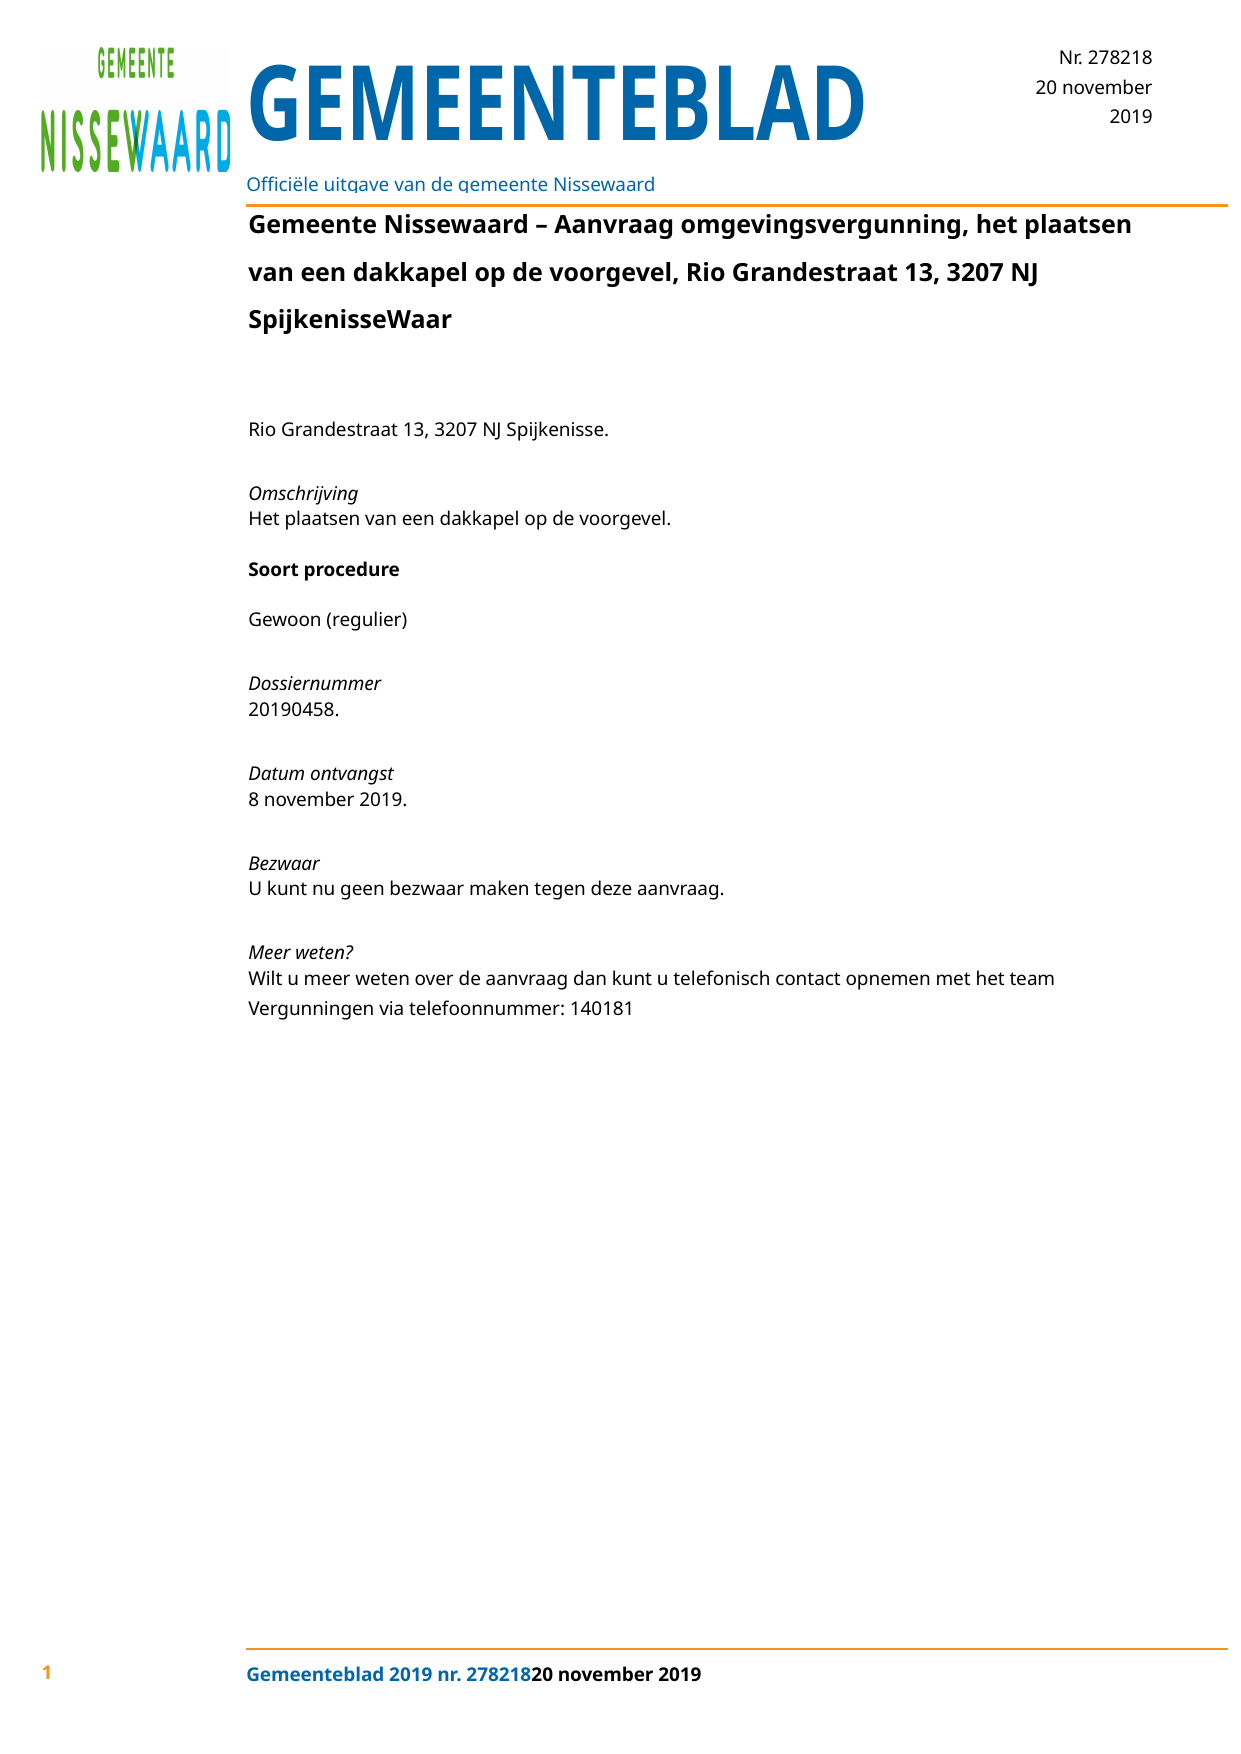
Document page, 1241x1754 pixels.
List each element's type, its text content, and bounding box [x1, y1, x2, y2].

picture [201, 122, 206, 138]
picture [200, 151, 206, 172]
picture [222, 122, 227, 160]
text Soort procedure [248, 556, 1152, 582]
text Omschrijving [248, 480, 1152, 506]
text Dossiernummer [248, 670, 1152, 696]
text 20190458. [248, 696, 1152, 722]
text Het plaatsen van een dakkapel op de voorgevel. [248, 506, 1152, 531]
text Meer weten? [248, 939, 1152, 965]
picture [176, 157, 187, 172]
text U kunt nu geen bezwaar maken tegen deze aanvraag. [248, 876, 1152, 901]
text Gewoon (regulier) [248, 606, 1152, 632]
text Wilt u meer weten over de aanvraag dan kunt u telefonisch contact opnemen met het team Vergunningen via telefoonnummer: 140181 [248, 965, 1152, 1021]
text Datum ontvangst [248, 760, 1152, 786]
text 8 november 2019. [248, 786, 1152, 812]
picture [154, 157, 165, 172]
text Gemeente Nissewaard – Aanvraag omgevingsvergunning, het plaatsen van een dakkapel op de voorgevel, Rio Grandestraat 13, 3207 NJ SpijkenisseWaar [248, 207, 1152, 336]
text Rio Grandestraat 13, 3207 NJ Spijkenisse. [248, 416, 1152, 442]
picture [41, 47, 231, 172]
text Bezwaar [248, 850, 1152, 876]
